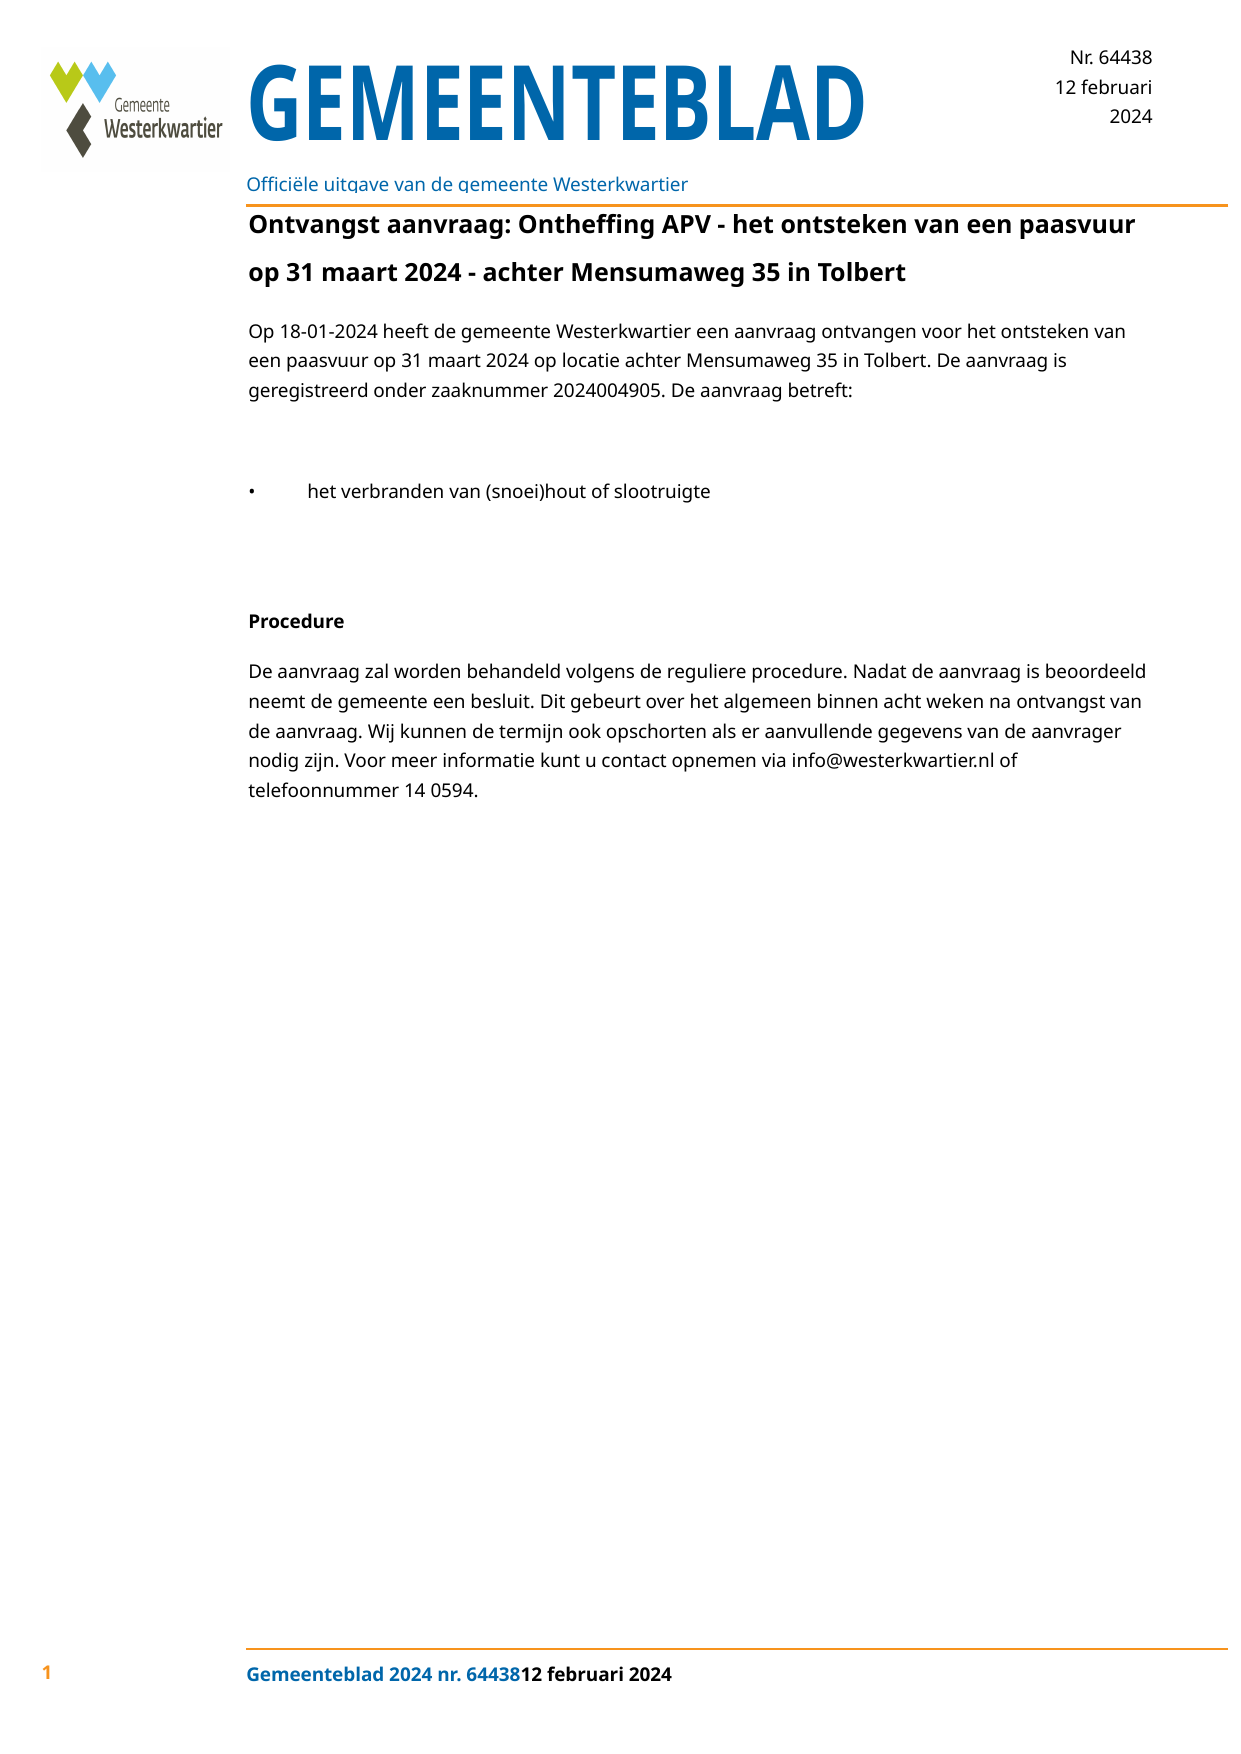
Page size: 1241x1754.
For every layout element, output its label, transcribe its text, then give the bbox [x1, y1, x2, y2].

text Op 18-01-2024 heeft de gemeente Westerkwartier een aanvraag ontvangen voor het ontsteken van een paasvuur op 31 maart 2024 op locatie achter Mensumaweg 35 in Tolbert. De aanvraag is geregistreerd onder zaaknummer 2024004905. De aanvraag betreft: [248, 318, 1152, 403]
text Procedure [248, 608, 1152, 634]
text De aanvraag zal worden behandeld volgens de reguliere procedure. Nadat de aanvraag is beoordeeld neemt de gemeente een besluit. Dit gebeurt over het algemeen binnen acht weken na ontvangst van de aanvraag. Wij kunnen de termijn ook opschorten als er aanvullende gegevens van de aanvrager nodig zijn. Voor meer informatie kunt u contact opnemen via info@westerkwartier.nl of telefoonnummer 14 0594. [248, 659, 1152, 803]
list het verbranden van (snoei)hout of slootruigte [248, 478, 1152, 504]
picture [41, 47, 231, 172]
text Ontvangst aanvraag: Ontheffing APV - het ontsteken van een paasvuur op 31 maart 2024 - achter Mensumaweg 35 in Tolbert [248, 207, 1152, 288]
